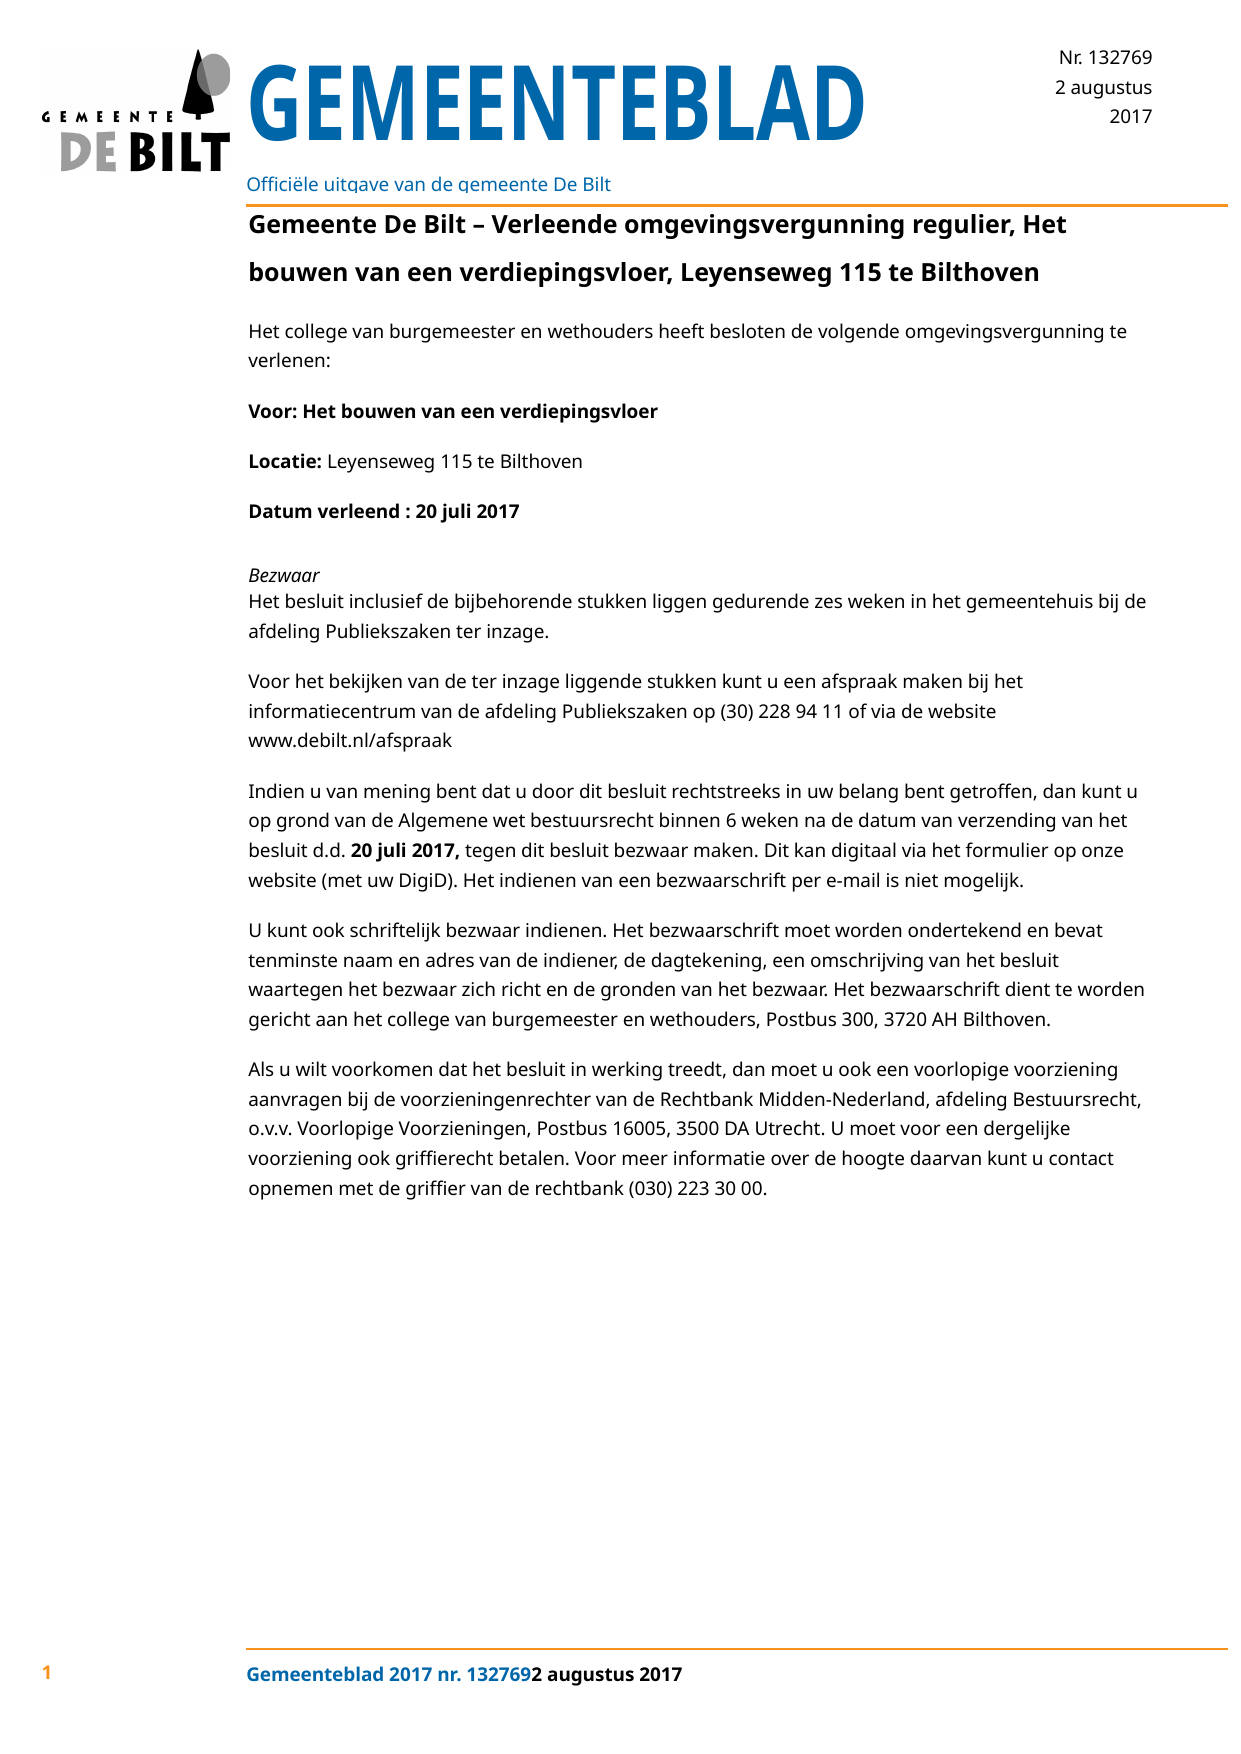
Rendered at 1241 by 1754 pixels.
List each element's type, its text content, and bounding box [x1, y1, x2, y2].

text Het college van burgemeester en wethouders heeft besloten de volgende omgevingsvergunning te verlenen: [248, 318, 1152, 373]
text Het besluit inclusief de bijbehorende stukken liggen gedurende zes weken in het gemeentehuis bij de afdeling Publiekszaken ter inzage. [248, 588, 1152, 644]
text Voor: Het bouwen van een verdiepingsvloer [248, 398, 1152, 424]
text Gemeente De Bilt – Verleende omgevingsvergunning regulier, Het bouwen van een verdiepingsvloer, Leyenseweg 115 te Bilthoven [248, 207, 1152, 288]
text Bezwaar [248, 563, 1152, 588]
text Indien u van mening bent dat u door dit besluit rechtstreeks in uw belang bent getroffen, dan kunt u op grond van de Algemene wet bestuursrecht binnen 6 weken na de datum van verzending van het besluit d.d. 20 juli 2017, tegen dit besluit bezwaar maken. Dit kan digitaal via het formulier op onze website (met uw DigiD). Het indienen van een bezwaarschrift per e-mail is niet mogelijk. [248, 778, 1152, 892]
text Datum verleend : 20 juli 2017 [248, 499, 1152, 524]
text Locatie: Leyenseweg 115 te Bilthoven [248, 448, 1152, 474]
text Als u wilt voorkomen dat het besluit in werking treedt, dan moet u ook een voorlopige voorziening aanvragen bij de voorzieningenrechter van de Rechtbank Midden-Nederland, afdeling Bestuursrecht, o.v.v. Voorlopige Voorzieningen, Postbus 16005, 3500 DA Utrecht. U moet voor een dergelijke voorziening ook griffierecht betalen. Voor meer informatie over de hoogte daarvan kunt u contact opnemen met de griffier van de rechtbank (030) 223 30 00. [248, 1056, 1152, 1200]
text Voor het bekijken van de ter inzage liggende stukken kunt u een afspraak maken bij het informatiecentrum van de afdeling Publiekszaken op (30) 228 94 11 of via de website www.debilt.nl/afspraak [248, 668, 1152, 753]
picture [41, 47, 231, 172]
text U kunt ook schriftelijk bezwaar indienen. Het bezwaarschrift moet worden ondertekend en bevat tenminste naam en adres van de indiener, de dagtekening, een omschrijving van het besluit waartegen het bezwaar zich richt en de gronden van het bezwaar. Het bezwaarschrift dient te worden gericht aan het college van burgemeester en wethouders, Postbus 300, 3720 AH Bilthoven. [248, 917, 1152, 1032]
